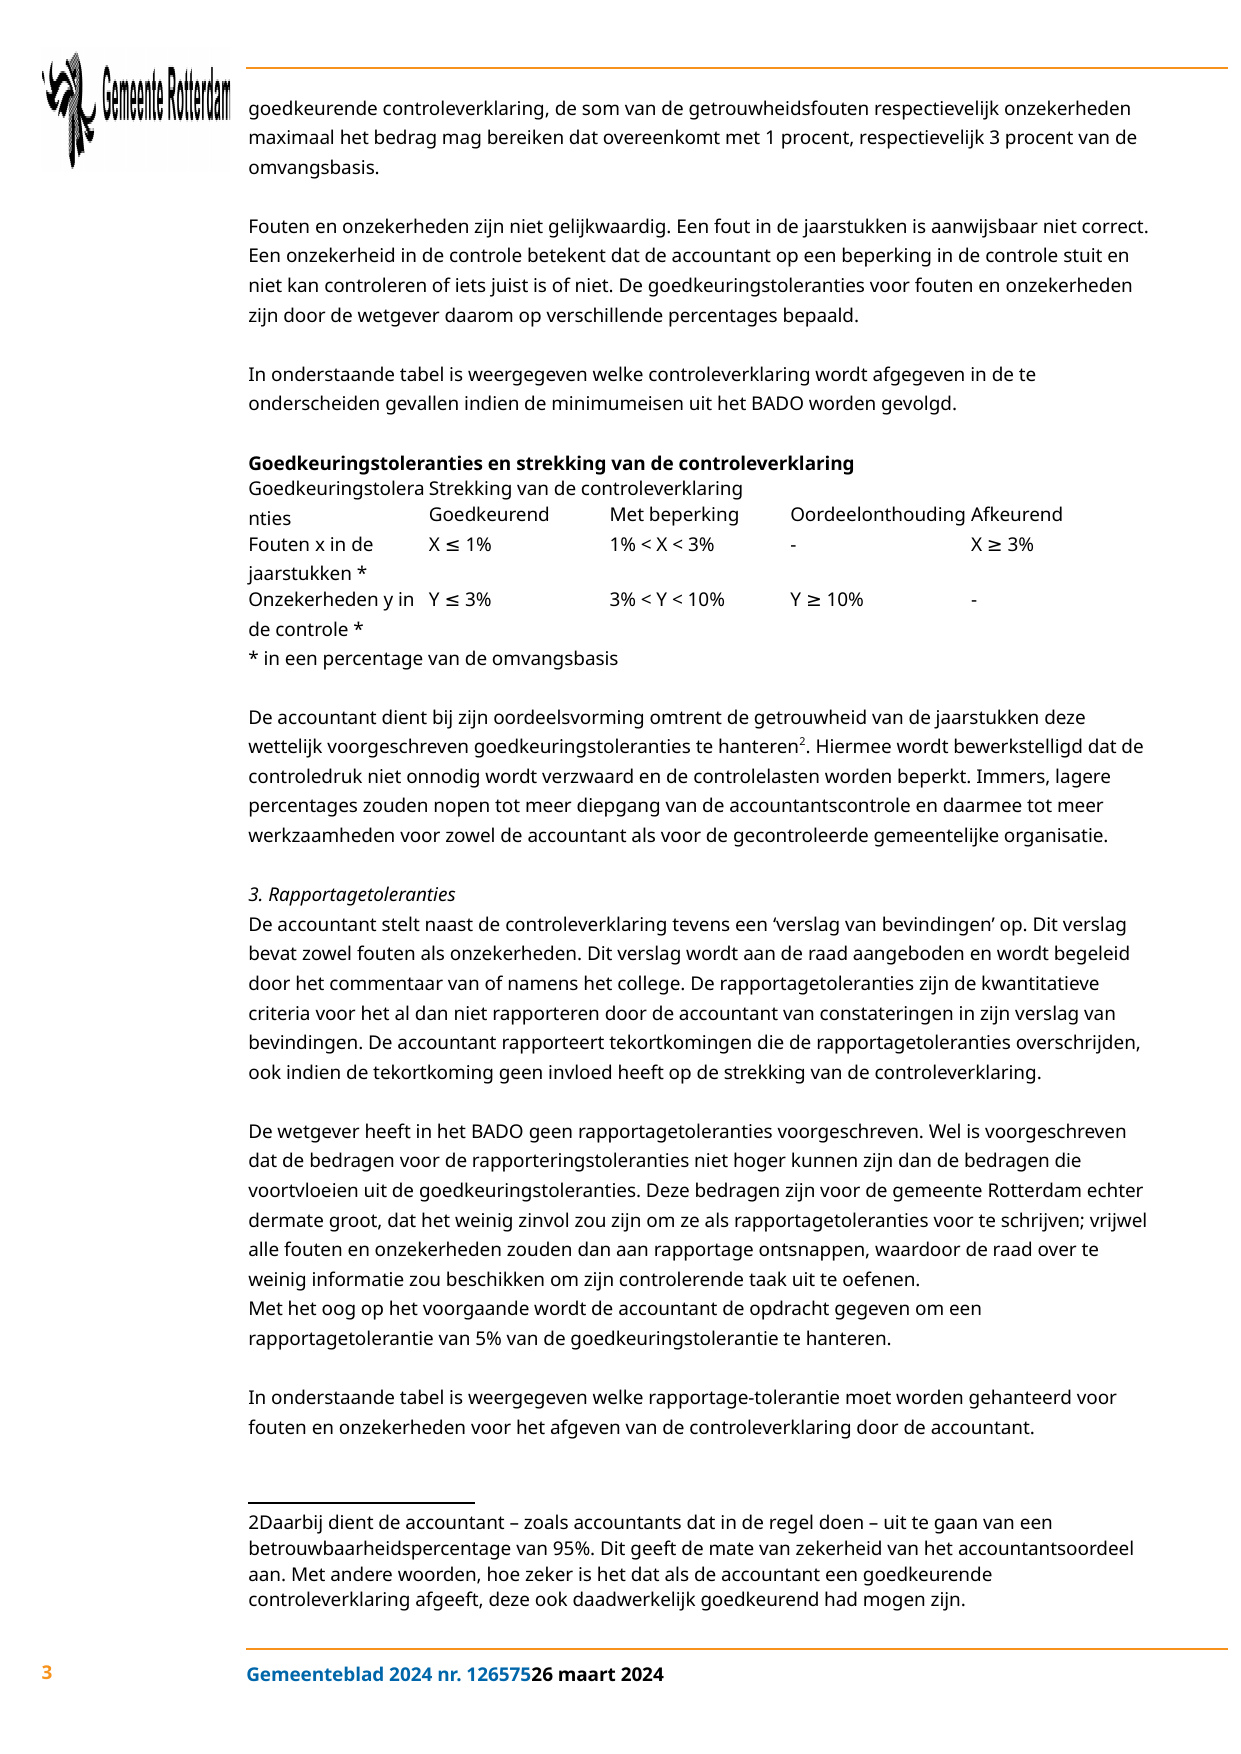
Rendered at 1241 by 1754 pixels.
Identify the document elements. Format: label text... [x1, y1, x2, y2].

table_cell Goedkeuringstoleranties [248, 476, 429, 531]
text Met het oog op het voorgaande wordt de accountant de opdracht gegeven om een rapportagetolerantie van 5% van de goedkeuringstolerantie te hanteren. [248, 1296, 1152, 1351]
table_cell 3% < Y < 10% [609, 586, 790, 642]
text De accountant dient bij zijn oordeelsvorming omtrent de getrouwheid van de jaarstukken deze wettelijk voorgeschreven goedkeuringstoleranties te hanteren. Hiermee wordt bewerkstelligd dat de controledruk niet onnodig wordt verzwaard en de controlelasten worden beperkt. Immers, lagere percentages zouden nopen tot meer diepgang van de accountantscontrole en daarmee tot meer werkzaamheden voor zowel de accountant als voor de gecontroleerde gemeentelijke organisatie. [248, 704, 1152, 848]
text * in een percentage van de omvangsbasis [248, 645, 1152, 671]
table_cell X ≤ 1% [429, 531, 609, 586]
text De wetgever heeft in het BADO geen rapportagetoleranties voorgeschreven. Wel is voorgeschreven dat de bedragen voor de rapporteringstoleranties niet hoger kunnen zijn dan de bedragen die voortvloeien uit de goedkeuringstoleranties. Deze bedragen zijn voor de gemeente Rotterdam echter dermate groot, dat het weinig zinvol zou zijn om ze als rapportagetoleranties voor te schrijven; vrijwel alle fouten en onzekerheden zouden dan aan rapportage ontsnappen, waardoor de raad over te weinig informatie zou beschikken om zijn controlerende taak uit te oefenen. [248, 1118, 1152, 1292]
table_cell Oordeelonthouding [790, 501, 971, 531]
text goedkeurende controleverklaring, de som van de getrouwheidsfouten respectievelijk onzekerheden maximaal het bedrag mag bereiken dat overeenkomt met 1 procent, respectievelijk 3 procent van de omvangsbasis. [248, 95, 1152, 180]
text Fouten en onzekerheden zijn niet gelijkwaardig. Een fout in de jaarstukken is aanwijsbaar niet correct. Een onzekerheid in de controle betekent dat de accountant op een beperking in de controle stuit en niet kan controleren of iets juist is of niet. De goedkeuringstoleranties voor fouten en onzekerheden zijn door de wetgever daarom op verschillende percentages bepaald. [248, 213, 1152, 328]
text In onderstaande tabel is weergegeven welke rapportage-tolerantie moet worden gehanteerd voor fouten en onzekerheden voor het afgeven van de controleverklaring door de accountant. [248, 1384, 1152, 1440]
table_cell Y ≥ 10% [790, 586, 971, 642]
table_cell Strekking van de controleverklaring [429, 476, 1152, 501]
table_cell Met beperking [609, 501, 790, 531]
table_cell X ≥ 3% [971, 531, 1152, 586]
table_cell Fouten x in de jaarstukken * [248, 531, 429, 586]
table_cell Goedkeurend [429, 501, 609, 531]
text De accountant stelt naast de controleverklaring tevens een ‘verslag van bevindingen’ op. Dit verslag bevat zowel fouten als onzekerheden. Dit verslag wordt aan de raad aangeboden en wordt begeleid door het commentaar van of namens het college. De rapportagetoleranties zijn de kwantitatieve criteria voor het al dan niet rapporteren door de accountant van constateringen in zijn verslag van bevindingen. De accountant rapporteert tekortkomingen die de rapportagetoleranties overschrijden, ook indien de tekortkoming geen invloed heeft op de strekking van de controleverklaring. [248, 911, 1152, 1085]
text 3. Rapportagetoleranties [248, 881, 1152, 907]
table_cell - [971, 586, 1152, 642]
text Daarbij dient de accountant – zoals accountants dat in de regel doen – uit te gaan van een betrouwbaarheidspercentage van 95%. Dit geeft de mate van zekerheid van het accountantsoordeel aan. Met andere woorden, hoe zeker is het dat als de accountant een goedkeurende controleverklaring afgeeft, deze ook daadwerkelijk goedkeurend had mogen zijn. [248, 1509, 1152, 1612]
table_cell Y ≤ 3% [429, 586, 609, 642]
table_cell - [790, 531, 971, 586]
picture [41, 47, 231, 172]
table_cell 1% < X < 3% [609, 531, 790, 586]
table_cell Onzekerheden y in de controle * [248, 586, 429, 642]
table_header Goedkeuringstoleranties en strekking van de controleverklaring [248, 450, 1152, 476]
text In onderstaande tabel is weergegeven welke controleverklaring wordt afgegeven in de te onderscheiden gevallen indien de minimumeisen uit het BADO worden gevolgd. [248, 361, 1152, 416]
table_cell Afkeurend [971, 501, 1152, 531]
